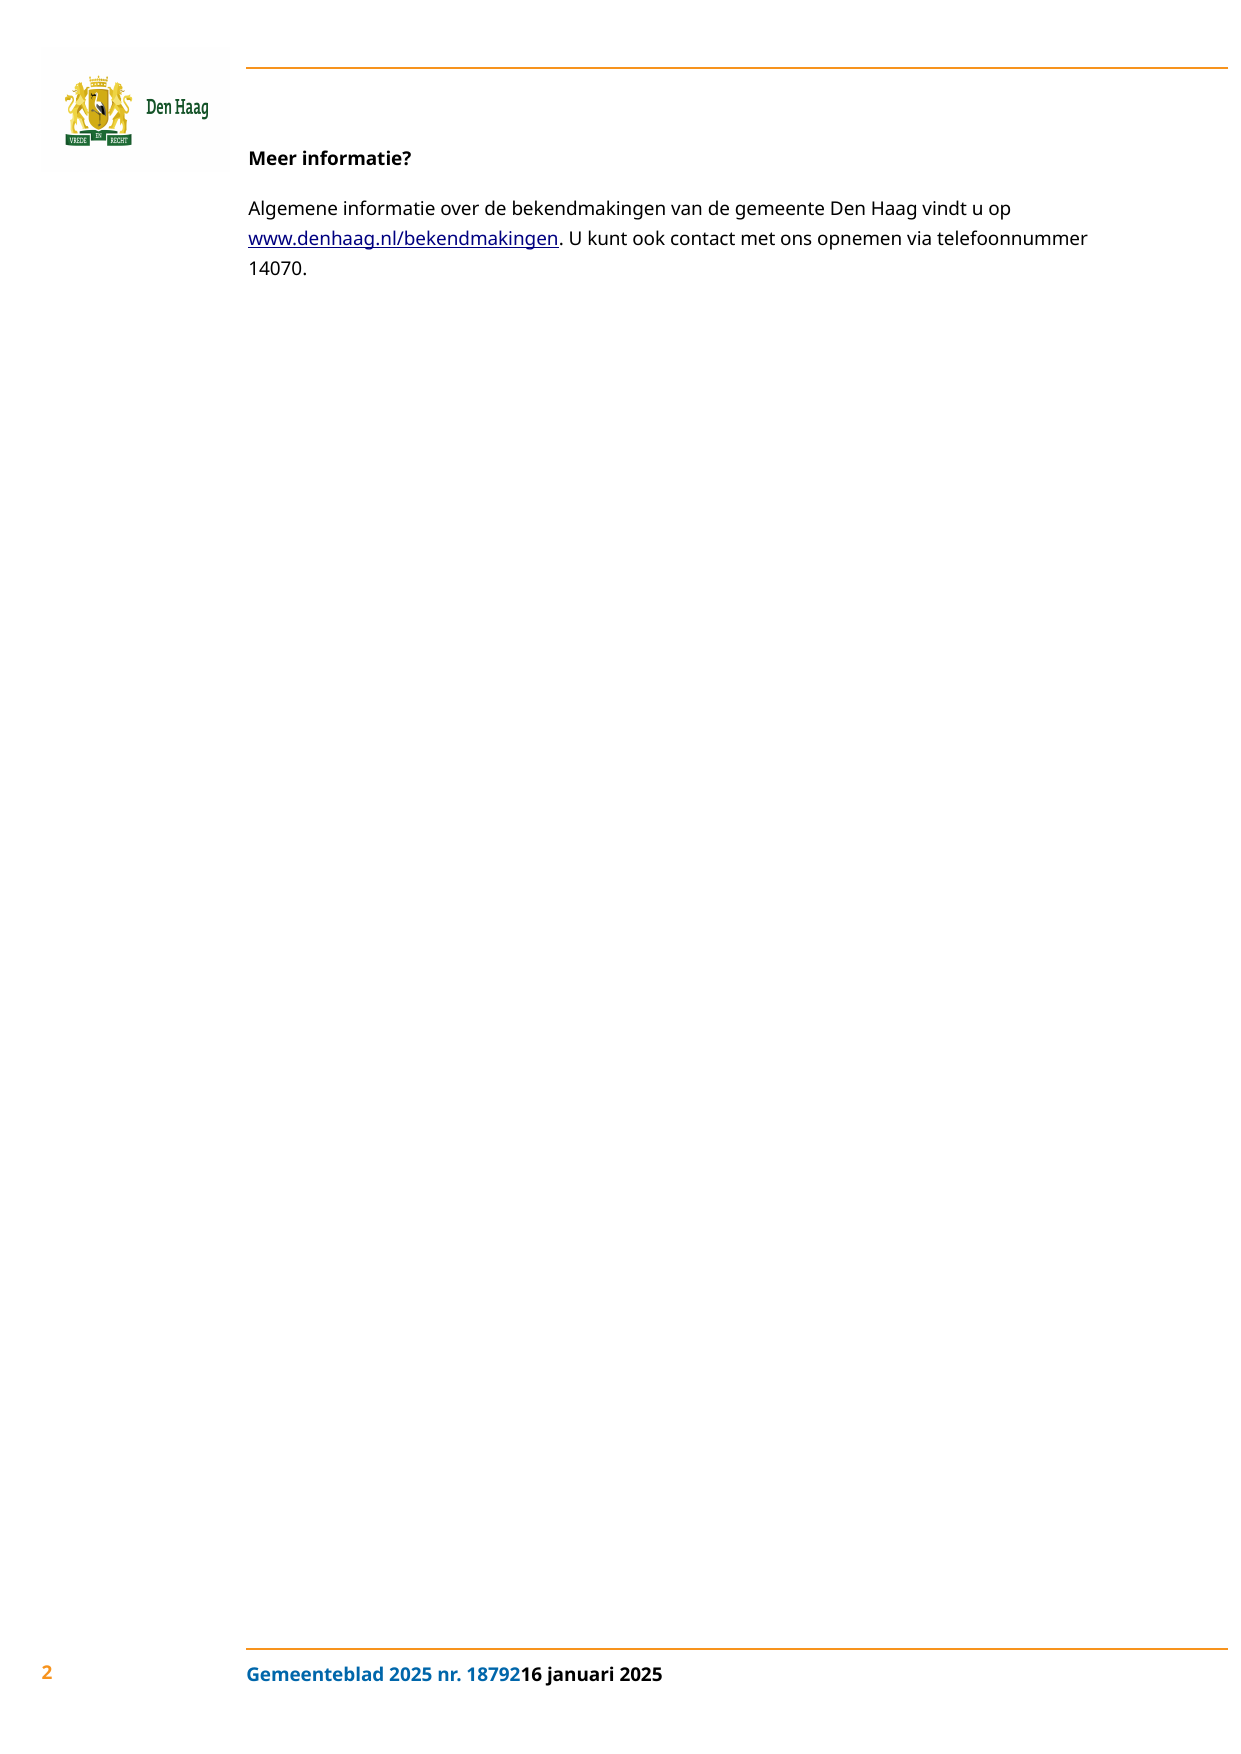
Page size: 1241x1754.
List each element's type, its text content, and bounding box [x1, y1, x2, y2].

picture [41, 47, 231, 172]
text Algemene informatie over de bekendmakingen van de gemeente Den Haag vindt u op www.denhaag.nl/bekendmakingen. U kunt ook contact met ons opnemen via telefoonnummer 14070. [248, 196, 1152, 281]
text Meer informatie? [248, 145, 1152, 171]
